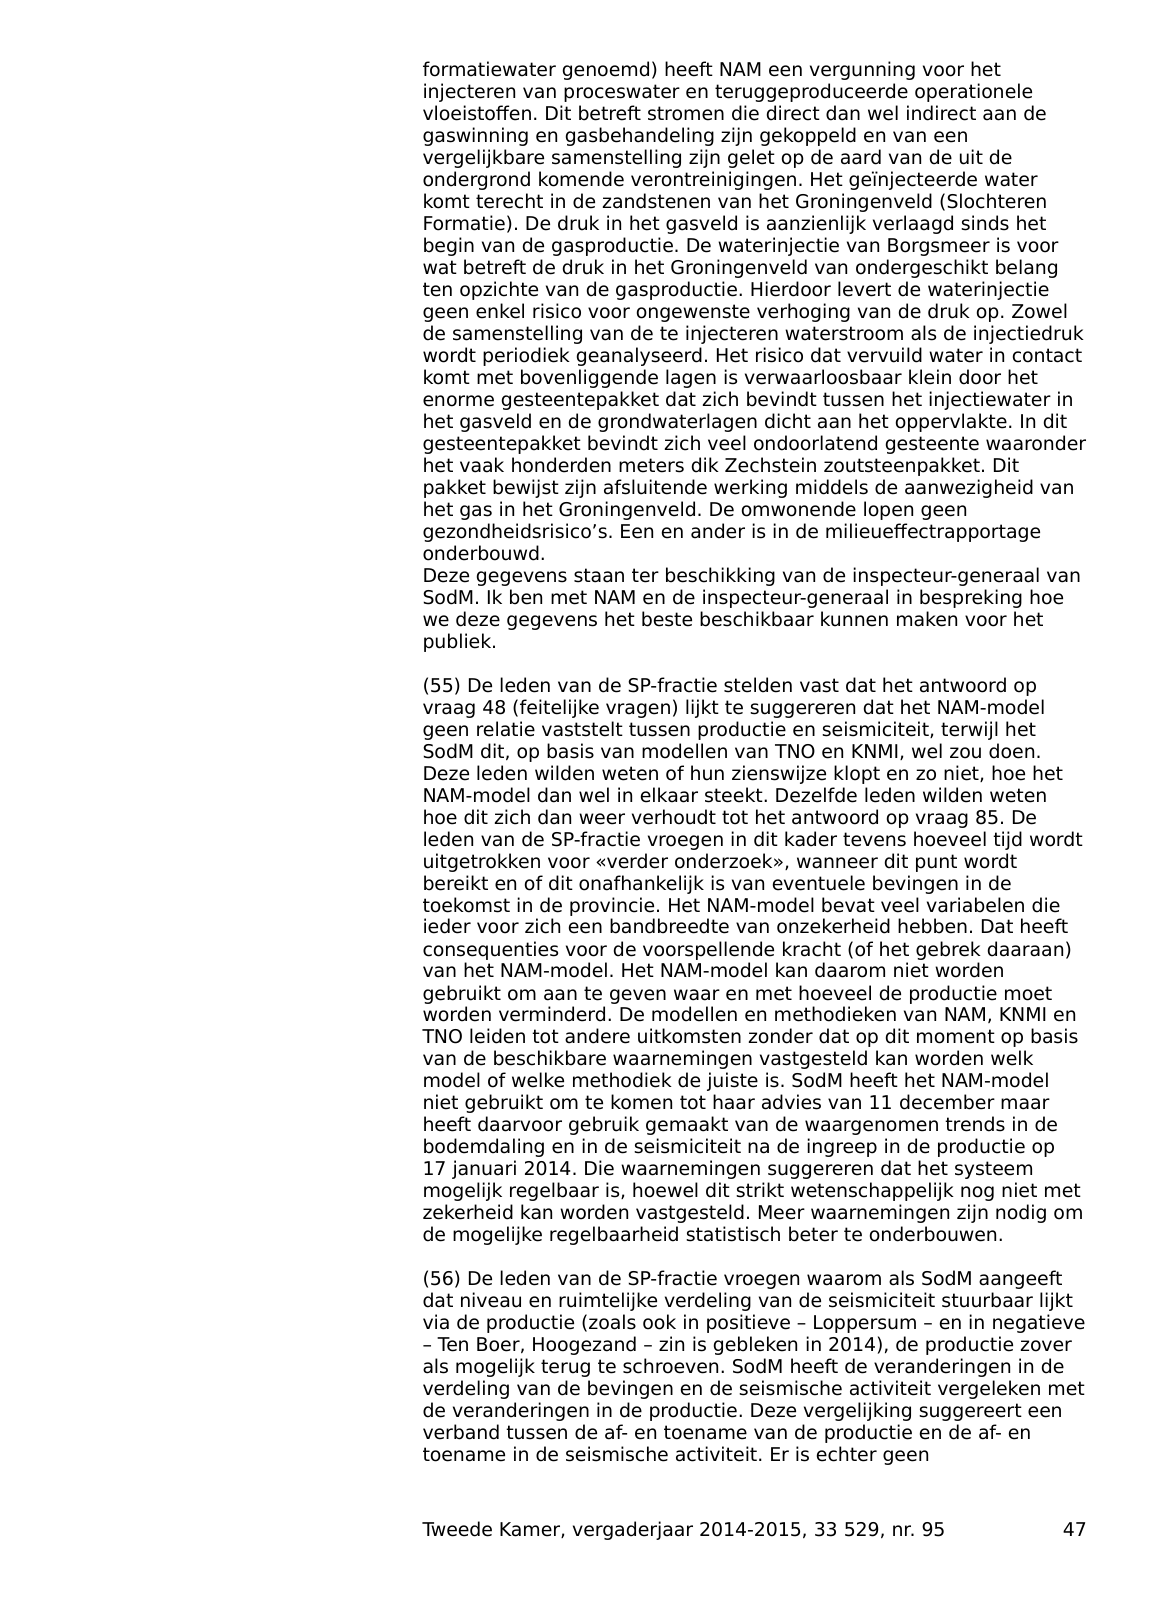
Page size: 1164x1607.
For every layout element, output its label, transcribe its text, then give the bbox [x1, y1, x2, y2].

text Deze gegevens staan ter beschikking van de inspecteur-generaal van SodM. Ik ben met NAM en de inspecteur-generaal in bespreking hoe we deze gegevens het beste beschikbaar kunnen maken voor het publiek. [422, 564, 1087, 652]
text formatiewater genoemd) heeft NAM een vergunning voor het injecteren van proceswater en teruggeproduceerde operationele vloeistoffen. Dit betreft stromen die direct dan wel indirect aan de gaswinning en gasbehandeling zijn gekoppeld en van een vergelijkbare samenstelling zijn gelet op de aard van de uit de ondergrond komende verontreinigingen. Het geïnjecteerde water komt terecht in de zandstenen van het Groningenveld (Slochteren Formatie). De druk in het gasveld is aanzienlijk verlaagd sinds het begin van de gasproductie. De waterinjectie van Borgsmeer is voor wat betreft de druk in het Groningenveld van ondergeschikt belang ten opzichte van de gasproductie. Hierdoor levert de waterinjectie geen enkel risico voor ongewenste verhoging van de druk op. Zowel de samenstelling van de te injecteren waterstroom als de injectiedruk wordt periodiek geanalyseerd. Het risico dat vervuild water in contact komt met bovenliggende lagen is verwaarloosbaar klein door het enorme gesteentepakket dat zich bevindt tussen het injectiewater in het gasveld en de grondwaterlagen dicht aan het oppervlakte. In dit gesteentepakket bevindt zich veel ondoorlatend gesteente waaronder het vaak honderden meters dik Zechstein zoutsteenpakket. Dit pakket bewijst zijn afsluitende werking middels de aanwezigheid van het gas in het Groningenveld. De omwonende lopen geen gezondheidsrisico’s. Een en ander is in de milieueffectrapportage onderbouwd. [422, 59, 1087, 564]
text (56) De leden van de SP-fractie vroegen waarom als SodM aangeeft dat niveau en ruimtelijke verdeling van de seismiciteit stuurbaar lijkt via de productie (zoals ook in positieve – Loppersum – en in negatieve – Ten Boer, Hoogezand – zin is gebleken in 2014), de productie zover als mogelijk terug te schroeven. SodM heeft de veranderingen in de verdeling van de bevingen en de seismische activiteit vergeleken met de veranderingen in de productie. Deze vergelijking suggereert een verband tussen de af- en toename van de productie en de af- en toename in de seismische activiteit. Er is echter geen [422, 1268, 1087, 1466]
text (55) De leden van de SP-fractie stelden vast dat het antwoord op vraag 48 (feitelijke vragen) lijkt te suggereren dat het NAM-model geen relatie vaststelt tussen productie en seismiciteit, terwijl het SodM dit, op basis van modellen van TNO en KNMI, wel zou doen. Deze leden wilden weten of hun zienswijze klopt en zo niet, hoe het NAM-model dan wel in elkaar steekt. Dezelfde leden wilden weten hoe dit zich dan weer verhoudt tot het antwoord op vraag 85. De leden van de SP-fractie vroegen in dit kader tevens hoeveel tijd wordt uitgetrokken voor «verder onderzoek», wanneer dit punt wordt bereikt en of dit onafhankelijk is van eventuele bevingen in de toekomst in de provincie. Het NAM-model bevat veel variabelen die ieder voor zich een bandbreedte van onzekerheid hebben. Dat heeft consequenties voor de voorspellende kracht (of het gebrek daaraan) van het NAM-model. Het NAM-model kan daarom niet worden gebruikt om aan te geven waar en met hoeveel de productie moet worden verminderd. De modellen en methodieken van NAM, KNMI en TNO leiden tot andere uitkomsten zonder dat op dit moment op basis van de beschikbare waarnemingen vastgesteld kan worden welk model of welke methodiek de juiste is. SodM heeft het NAM-model niet gebruikt om te komen tot haar advies van 11 december maar heeft daarvoor gebruik gemaakt van de waargenomen trends in de bodemdaling en in de seismiciteit na de ingreep in de productie op 17 januari 2014. Die waarnemingen suggereren dat het systeem mogelijk regelbaar is, hoewel dit strikt wetenschappelijk nog niet met zekerheid kan worden vastgesteld. Meer waarnemingen zijn nodig om de mogelijke regelbaarheid statistisch beter te onderbouwen. [422, 675, 1087, 1246]
